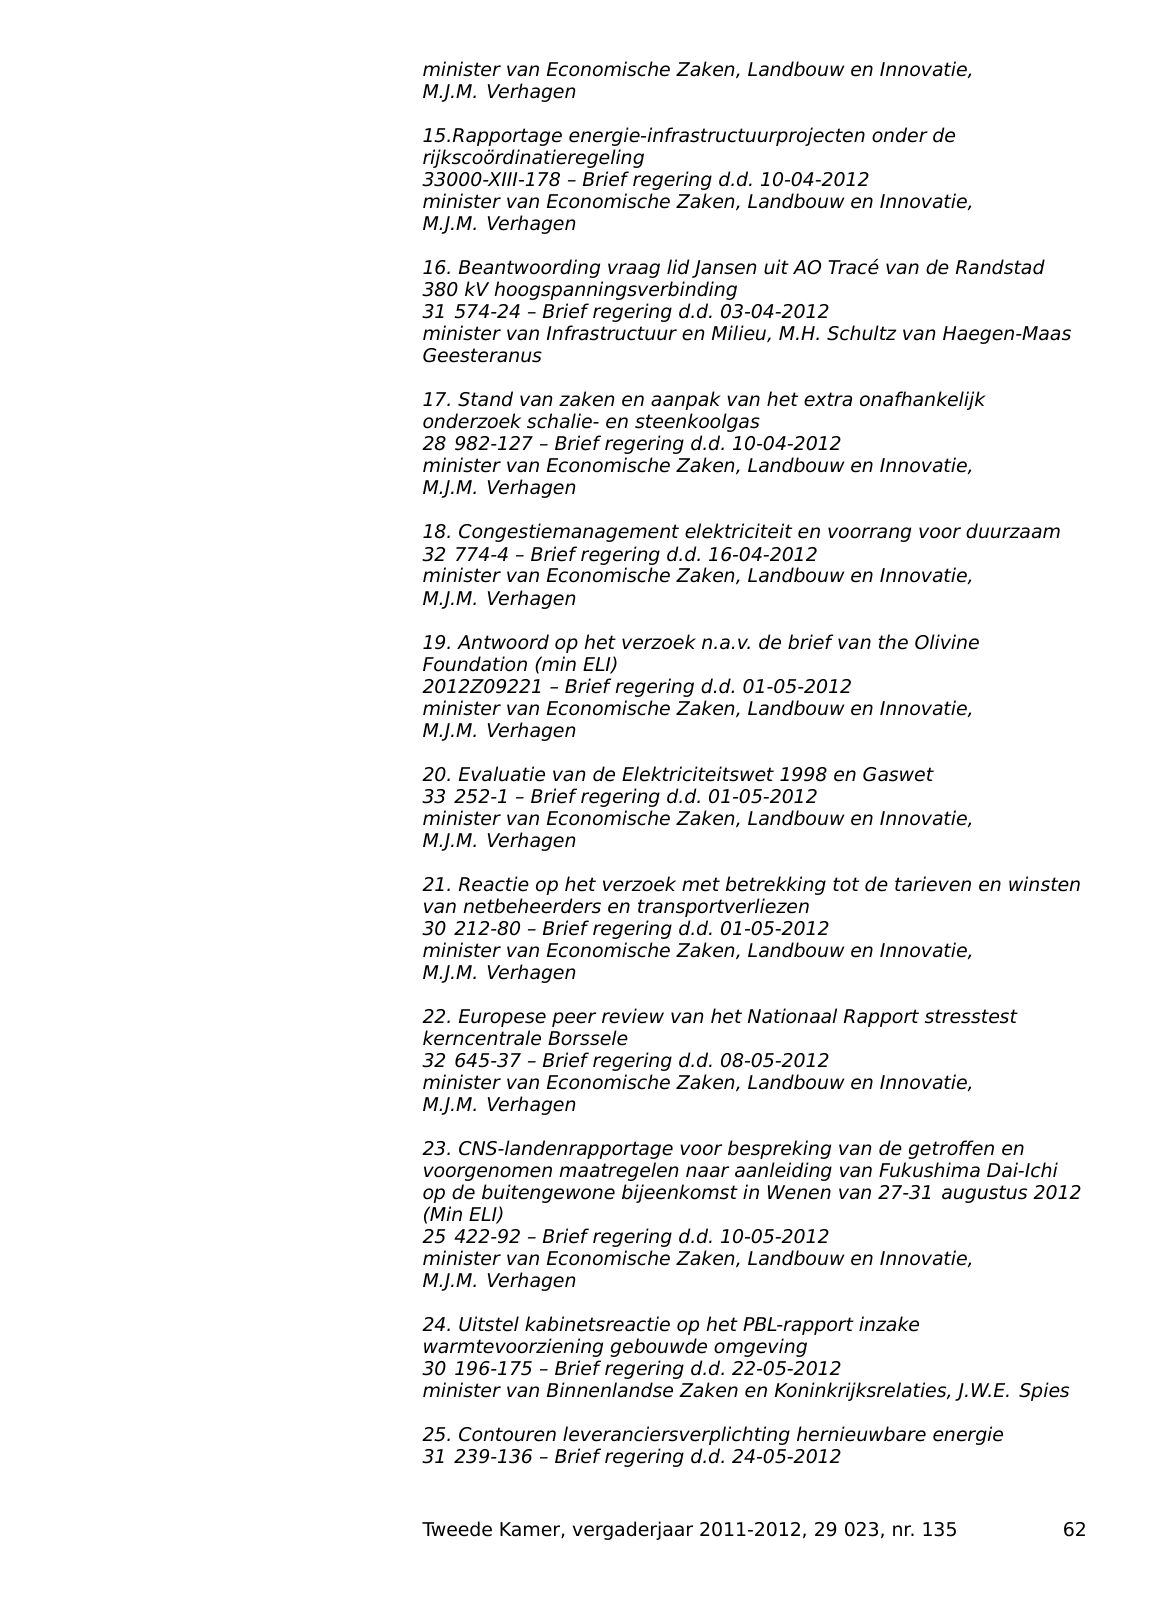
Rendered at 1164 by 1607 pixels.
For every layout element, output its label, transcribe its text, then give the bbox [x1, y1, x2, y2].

text 25 422-92 – Brief regering d.d. 10-05-2012 [422, 1226, 1087, 1248]
text minister van Economische Zaken, Landbouw en Innovatie, M.J.M. Verhagen [422, 1248, 1087, 1292]
text 22. Europese peer review van het Nationaal Rapport stresstest kerncentrale Borssele [422, 1006, 1087, 1050]
text minister van Economische Zaken, Landbouw en Innovatie, M.J.M. Verhagen [422, 808, 1087, 852]
text minister van Economische Zaken, Landbouw en Innovatie, M.J.M. Verhagen [422, 191, 1087, 235]
text minister van Infrastructuur en Milieu, M.H. Schultz van Haegen-Maas Geesteranus [422, 323, 1087, 367]
text 15.Rapportage energie-infrastructuurprojecten onder de rijkscoördinatieregeling [422, 125, 1087, 169]
text minister van Economische Zaken, Landbouw en Innovatie, M.J.M. Verhagen [422, 455, 1087, 499]
text 20. Evaluatie van de Elektriciteitswet 1998 en Gaswet [422, 764, 1087, 786]
text 24. Uitstel kabinetsreactie op het PBL-rapport inzake warmtevoorziening gebouwde omgeving [422, 1314, 1087, 1358]
text minister van Binnenlandse Zaken en Koninkrijksrelaties, J.W.E. Spies [422, 1380, 1087, 1402]
text minister van Economische Zaken, Landbouw en Innovatie, M.J.M. Verhagen [422, 697, 1087, 741]
text minister van Economische Zaken, Landbouw en Innovatie, M.J.M. Verhagen [422, 940, 1087, 984]
text 19. Antwoord op het verzoek n.a.v. de brief van the Olivine Foundation (min ELI) [422, 632, 1087, 676]
text 16. Beantwoording vraag lid Jansen uit AO Tracé van de Randstad 380 kV hoogspanningsverbinding [422, 257, 1087, 301]
text 18. Congestiemanagement elektriciteit en voorrang voor duurzaam [422, 521, 1087, 543]
text 28 982-127 – Brief regering d.d. 10-04-2012 [422, 433, 1087, 455]
text 23. CNS-landenrapportage voor bespreking van de getroffen en voorgenomen maatregelen naar aanleiding van Fukushima Dai-Ichi op de buitengewone bijeenkomst in Wenen van 27-31 augustus 2012 (Min ELI) [422, 1138, 1087, 1226]
text 25. Contouren leveranciersverplichting hernieuwbare energie [422, 1424, 1087, 1446]
text 31 239-136 – Brief regering d.d. 24-05-2012 [422, 1446, 1087, 1468]
text minister van Economische Zaken, Landbouw en Innovatie, M.J.M. Verhagen [422, 565, 1087, 609]
text minister van Economische Zaken, Landbouw en Innovatie, M.J.M. Verhagen [422, 59, 1087, 103]
text 32 774-4 – Brief regering d.d. 16-04-2012 [422, 543, 1087, 565]
text 33000-XIII-178 – Brief regering d.d. 10-04-2012 [422, 169, 1087, 191]
text 21. Reactie op het verzoek met betrekking tot de tarieven en winsten van netbeheerders en transportverliezen [422, 874, 1087, 918]
text 30 212-80 – Brief regering d.d. 01-05-2012 [422, 918, 1087, 940]
text 32 645-37 – Brief regering d.d. 08-05-2012 [422, 1050, 1087, 1072]
text 30 196-175 – Brief regering d.d. 22-05-2012 [422, 1358, 1087, 1380]
text 17. Stand van zaken en aanpak van het extra onafhankelijk onderzoek schalie- en steenkoolgas [422, 389, 1087, 433]
text 31 574-24 – Brief regering d.d. 03-04-2012 [422, 301, 1087, 323]
text 2012Z09221 – Brief regering d.d. 01-05-2012 [422, 676, 1087, 697]
text 33 252-1 – Brief regering d.d. 01-05-2012 [422, 786, 1087, 808]
text minister van Economische Zaken, Landbouw en Innovatie, M.J.M. Verhagen [422, 1072, 1087, 1116]
